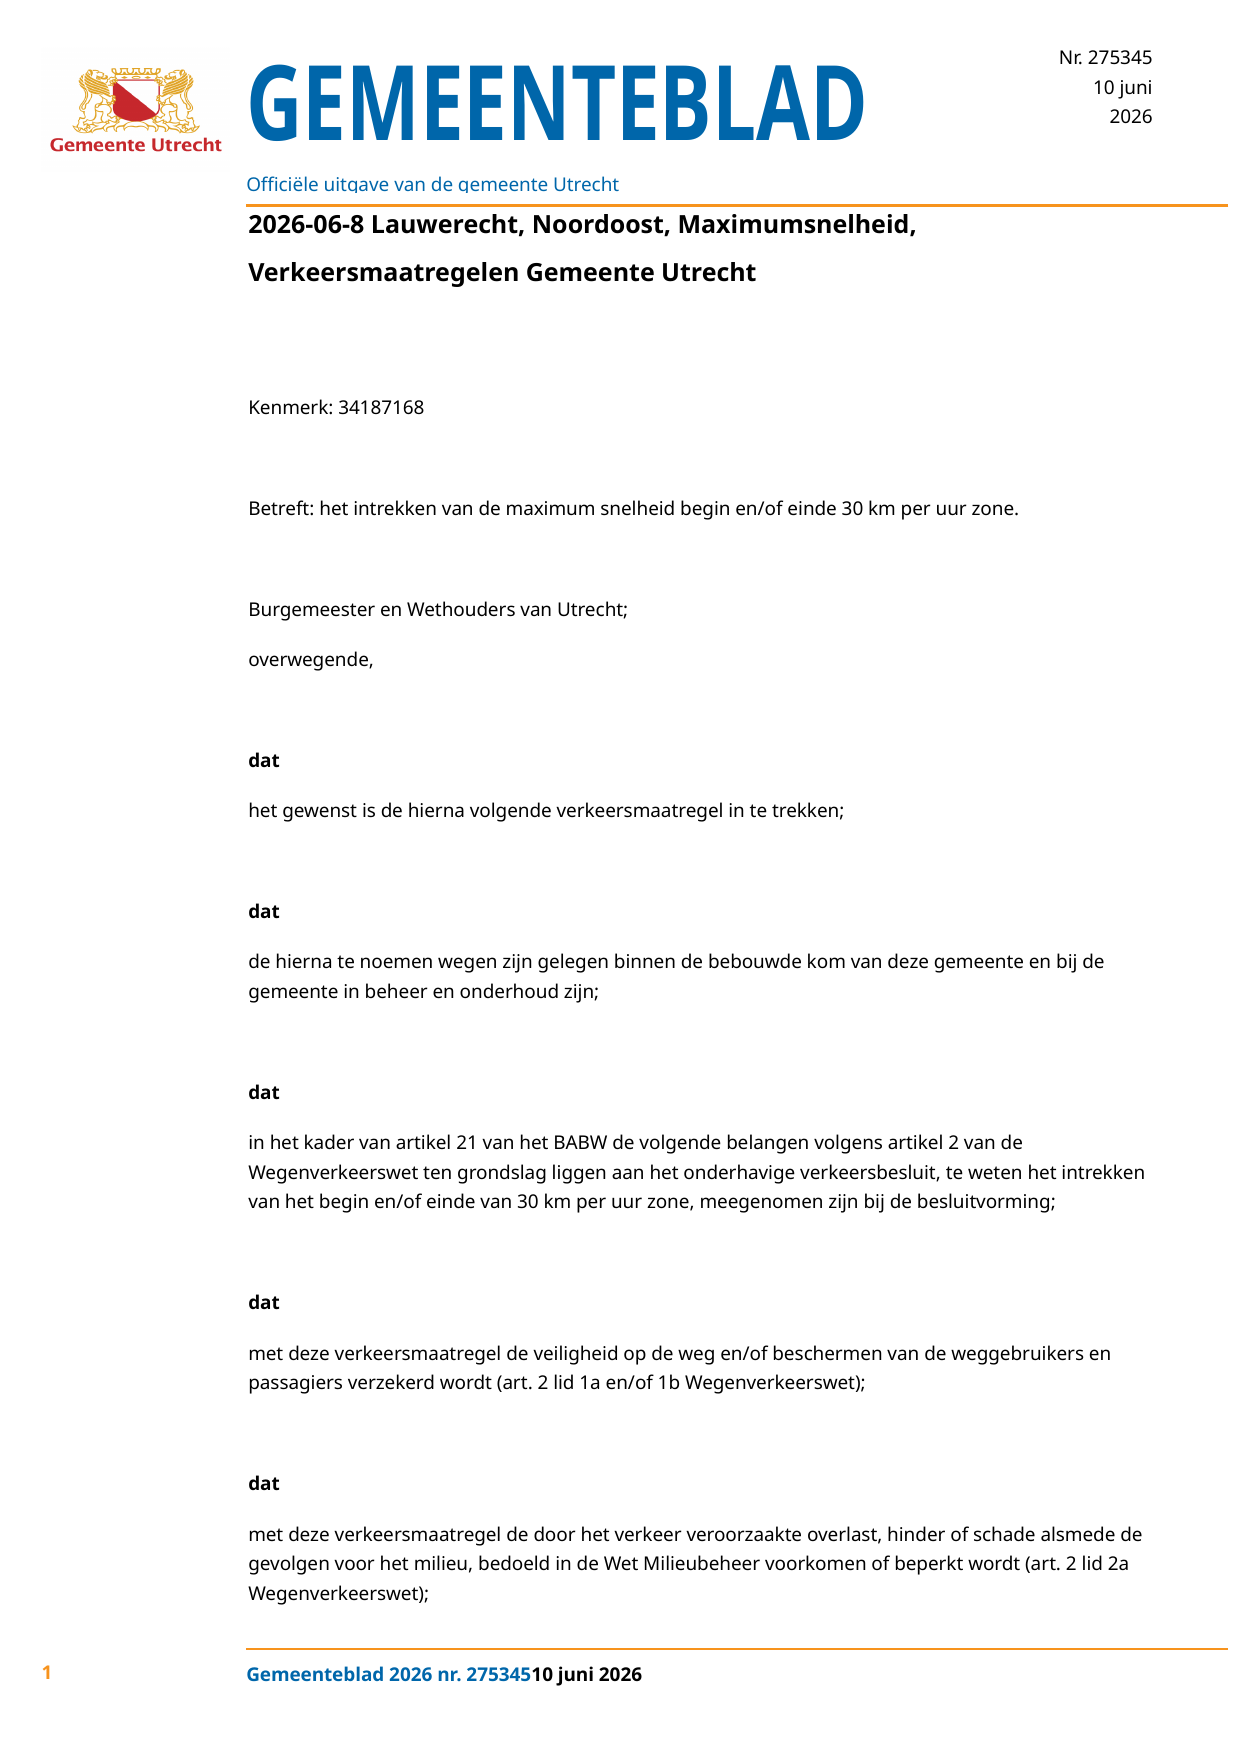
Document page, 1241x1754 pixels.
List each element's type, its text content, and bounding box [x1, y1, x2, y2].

text in het kader van artikel 21 van het BABW de volgende belangen volgens artikel 2 van de Wegenverkeerswet ten grondslag liggen aan het onderhavige verkeersbesluit, te weten het intrekken van het begin en/of einde van 30 km per uur zone, meegenomen zijn bij de besluitvorming; [248, 1129, 1152, 1214]
text de hierna te noemen wegen zijn gelegen binnen de bebouwde kom van deze gemeente en bij de gemeente in beheer en onderhoud zijn; [248, 949, 1152, 1004]
text het gewenst is de hierna volgende verkeersmaatregel in te trekken; [248, 797, 1152, 823]
text dat [248, 1289, 1152, 1315]
text overwegende, [248, 646, 1152, 672]
text 2026-06-8 Lauwerecht, Noordoost, Maximumsnelheid, Verkeersmaatregelen Gemeente Utrecht [248, 207, 1152, 288]
text Kenmerk: 34187168 [248, 394, 1152, 420]
text met deze verkeersmaatregel de veiligheid op de weg en/of beschermen van de weggebruikers en passagiers verzekerd wordt (art. 2 lid 1a en/of 1b Wegenverkeerswet); [248, 1340, 1152, 1395]
text dat [248, 747, 1152, 773]
text dat [248, 898, 1152, 924]
text dat [248, 1470, 1152, 1496]
text met deze verkeersmaatregel de door het verkeer veroorzaakte overlast, hinder of schade alsmede de gevolgen voor het milieu, bedoeld in de Wet Milieubeheer voorkomen of beperkt wordt (art. 2 lid 2a Wegenverkeerswet); [248, 1521, 1152, 1606]
text Burgemeester en Wethouders van Utrecht; [248, 596, 1152, 621]
text Betreft: het intrekken van de maximum snelheid begin en/of einde 30 km per uur zone. [248, 495, 1152, 521]
text dat [248, 1079, 1152, 1105]
picture [41, 47, 231, 172]
